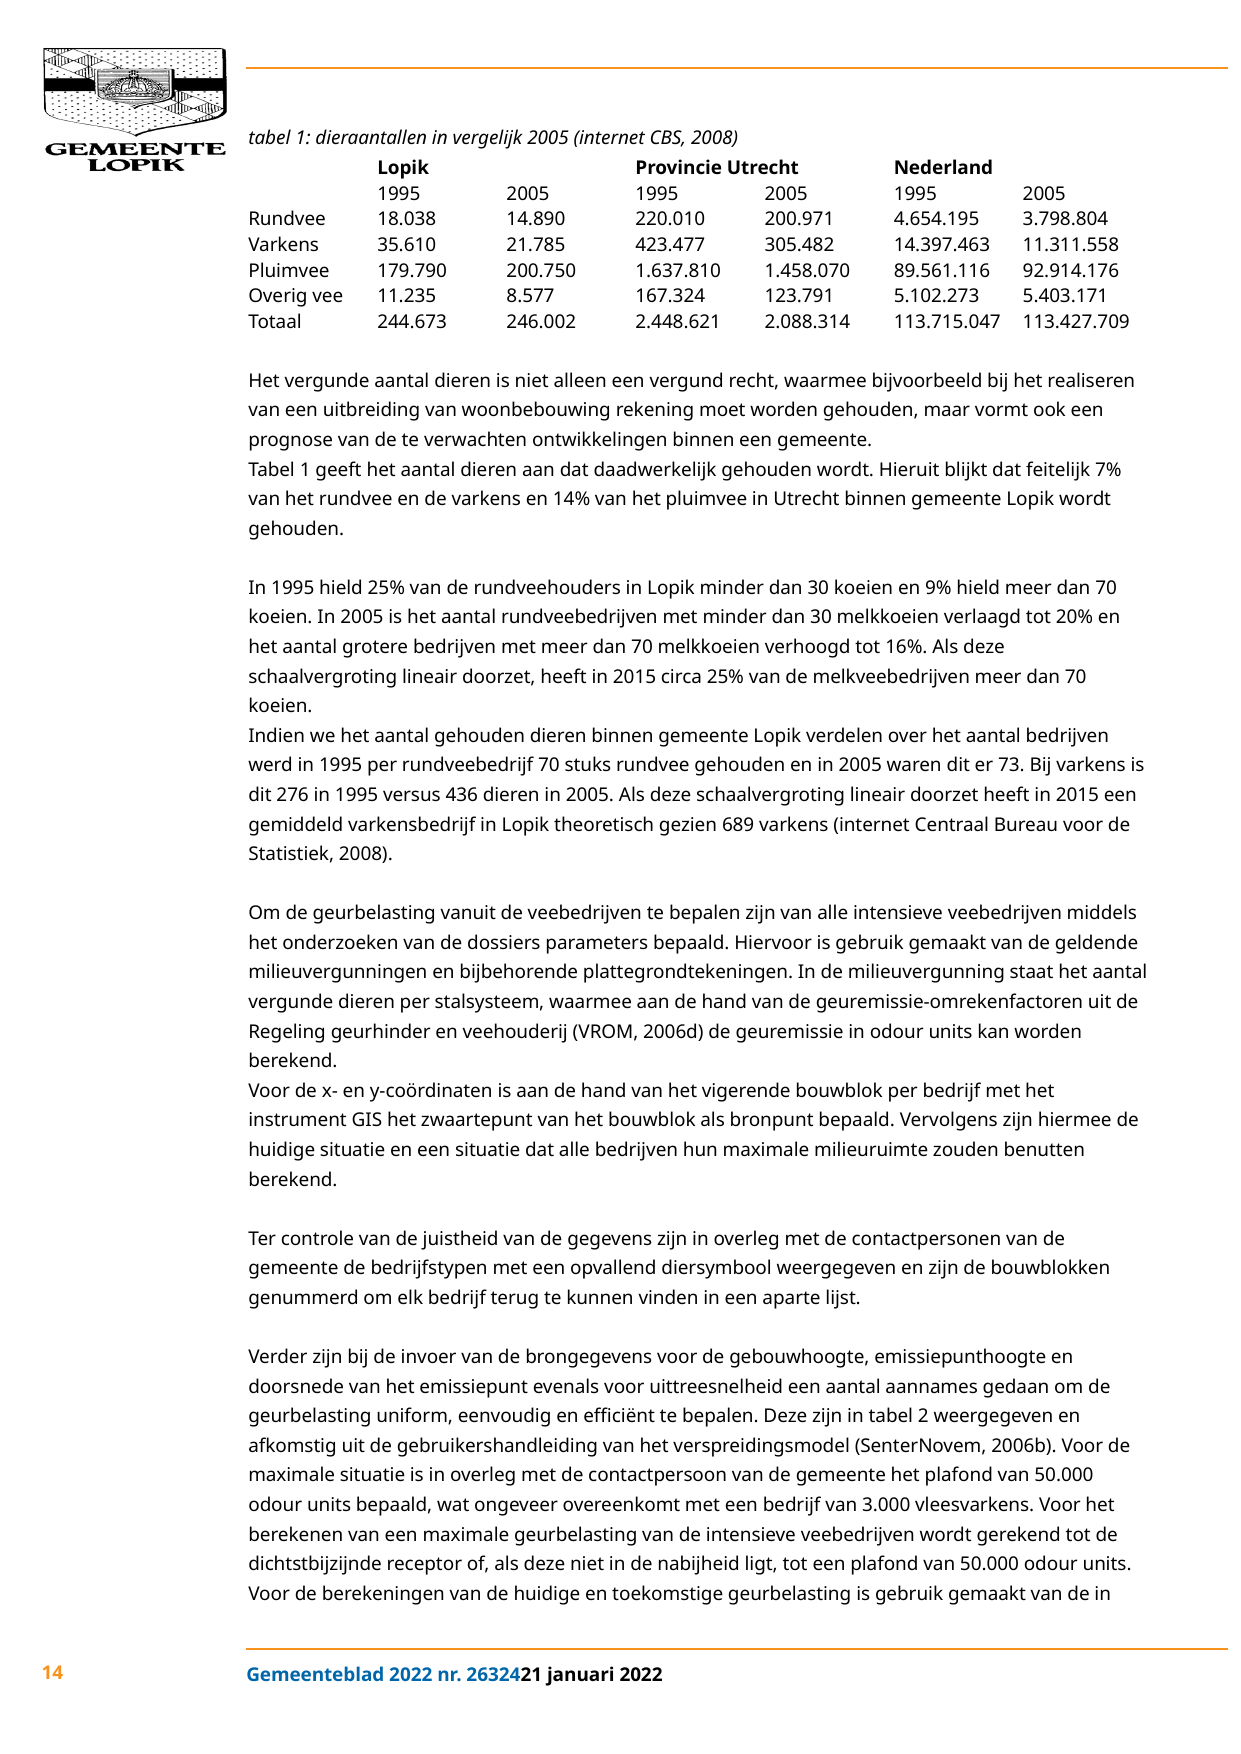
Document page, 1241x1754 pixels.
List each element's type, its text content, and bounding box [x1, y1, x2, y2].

table_cell Varkens [248, 231, 377, 257]
table_cell [248, 180, 377, 206]
table_cell 14.890 [506, 206, 635, 231]
table_cell Pluimvee [248, 257, 377, 283]
table_cell 14.397.463 [894, 231, 1022, 257]
table_cell 305.482 [764, 231, 893, 257]
table_cell Overig vee [248, 283, 377, 308]
table_cell 8.577 [506, 283, 635, 308]
table_cell 1.458.070 [764, 257, 893, 283]
table_cell 220.010 [635, 206, 764, 231]
table_header Lopik [377, 154, 635, 180]
text Het vergunde aantal dieren is niet alleen een vergund recht, waarmee bijvoorbeeld bij het realiseren van een uitbreiding van woonbebouwing rekening moet worden gehouden, maar vormt ook een prognose van de te verwachten ontwikkelingen binnen een gemeente. [248, 367, 1152, 452]
table_cell 423.477 [635, 231, 764, 257]
text tabel 1: dieraantallen in vergelijk 2005 (internet CBS, 2008) [248, 124, 1152, 150]
table_cell 89.561.116 [894, 257, 1022, 283]
table_cell 1.637.810 [635, 257, 764, 283]
table_cell 3.798.804 [1023, 206, 1152, 231]
table_header [248, 154, 377, 180]
table_cell 167.324 [635, 283, 764, 308]
table_cell 1995 [635, 180, 764, 206]
table_cell 2.088.314 [764, 309, 893, 334]
table_cell 11.311.558 [1023, 231, 1152, 257]
table_cell 11.235 [377, 283, 506, 308]
table_cell 200.750 [506, 257, 635, 283]
text Ter controle van de juistheid van de gegevens zijn in overleg met de contactpersonen van de gemeente de bedrijfstypen met een opvallend diersymbool weergegeven en zijn de bouwblokken genummerd om elk bedrijf terug te kunnen vinden in een aparte lijst. [248, 1225, 1152, 1310]
table_cell 244.673 [377, 309, 506, 334]
table_cell Rundvee [248, 206, 377, 231]
table_cell 200.971 [764, 206, 893, 231]
text Indien we het aantal gehouden dieren binnen gemeente Lopik verdelen over het aantal bedrijven werd in 1995 per rundveebedrijf 70 stuks rundvee gehouden en in 2005 waren dit er 73. Bij varkens is dit 276 in 1995 versus 436 dieren in 2005. Als deze schaalvergroting lineair doorzet heeft in 2015 een gemiddeld varkensbedrijf in Lopik theoretisch gezien 689 varkens (internet Centraal Bureau voor de Statistiek, 2008). [248, 722, 1152, 866]
table_cell 5.403.171 [1023, 283, 1152, 308]
text Verder zijn bij de invoer van de brongegevens voor de gebouwhoogte, emissiepunthoogte en doorsnede van het emissiepunt evenals voor uittreesnelheid een aantal aannames gedaan om de geurbelasting uniform, eenvoudig en efficiënt te bepalen. Deze zijn in tabel 2 weergegeven en afkomstig uit de gebruikershandleiding van het verspreidingsmodel (SenterNovem, 2006b). Voor de maximale situatie is in overleg met de contactpersoon van de gemeente het plafond van 50.000 odour units bepaald, wat ongeveer overeenkomt met een bedrijf van 3.000 vleesvarkens. Voor het berekenen van een maximale geurbelasting van de intensieve veebedrijven wordt gerekend tot de dichtstbijzijnde receptor of, als deze niet in de nabijheid ligt, tot een plafond van 50.000 odour units. Voor de berekeningen van de huidige en toekomstige geurbelasting is gebruik gemaakt van de in [248, 1343, 1152, 1606]
table_cell 21.785 [506, 231, 635, 257]
table_cell 2.448.621 [635, 309, 764, 334]
table_cell 179.790 [377, 257, 506, 283]
table_cell 92.914.176 [1023, 257, 1152, 283]
table_header Nederland [894, 154, 1152, 180]
table_cell 113.715.047 [894, 309, 1022, 334]
table_cell 123.791 [764, 283, 893, 308]
text Voor de x- en y-coördinaten is aan de hand van het vigerende bouwblok per bedrijf met het instrument GIS het zwaartepunt van het bouwblok als bronpunt bepaald. Vervolgens zijn hiermee de huidige situatie en een situatie dat alle bedrijven hun maximale milieuruimte zouden benutten berekend. [248, 1077, 1152, 1191]
text Om de geurbelasting vanuit de veebedrijven te bepalen zijn van alle intensieve veebedrijven middels het onderzoeken van de dossiers parameters bepaald. Hiervoor is gebruik gemaakt van de geldende milieuvergunningen en bijbehorende plattegrondtekeningen. In de milieuvergunning staat het aantal vergunde dieren per stalsysteem, waarmee aan de hand van de geuremissie-omrekenfactoren uit de Regeling geurhinder en veehouderij (VROM, 2006d) de geuremissie in odour units kan worden berekend. [248, 899, 1152, 1073]
table_header Provincie Utrecht [635, 154, 893, 180]
table_cell 4.654.195 [894, 206, 1022, 231]
text In 1995 hield 25% van de rundveehouders in Lopik minder dan 30 koeien en 9% hield meer dan 70 koeien. In 2005 is het aantal rundveebedrijven met minder dan 30 melkkoeien verlaagd tot 20% en het aantal grotere bedrijven met meer dan 70 melkkoeien verhoogd tot 16%. Als deze schaalvergroting lineair doorzet, heeft in 2015 circa 25% van de melkveebedrijven meer dan 70 koeien. [248, 574, 1152, 718]
picture [41, 47, 231, 172]
table_cell 1995 [894, 180, 1022, 206]
table_cell 2005 [506, 180, 635, 206]
table_cell Totaal [248, 309, 377, 334]
table_cell 1995 [377, 180, 506, 206]
text Tabel 1 geeft het aantal dieren aan dat daadwerkelijk gehouden wordt. Hieruit blijkt dat feitelijk 7% van het rundvee en de varkens en 14% van het pluimvee in Utrecht binnen gemeente Lopik wordt gehouden. [248, 456, 1152, 541]
table_cell 18.038 [377, 206, 506, 231]
table_cell 113.427.709 [1023, 309, 1152, 334]
table_cell 246.002 [506, 309, 635, 334]
table_cell 2005 [764, 180, 893, 206]
table_cell 2005 [1023, 180, 1152, 206]
table_cell 5.102.273 [894, 283, 1022, 308]
table_cell 35.610 [377, 231, 506, 257]
